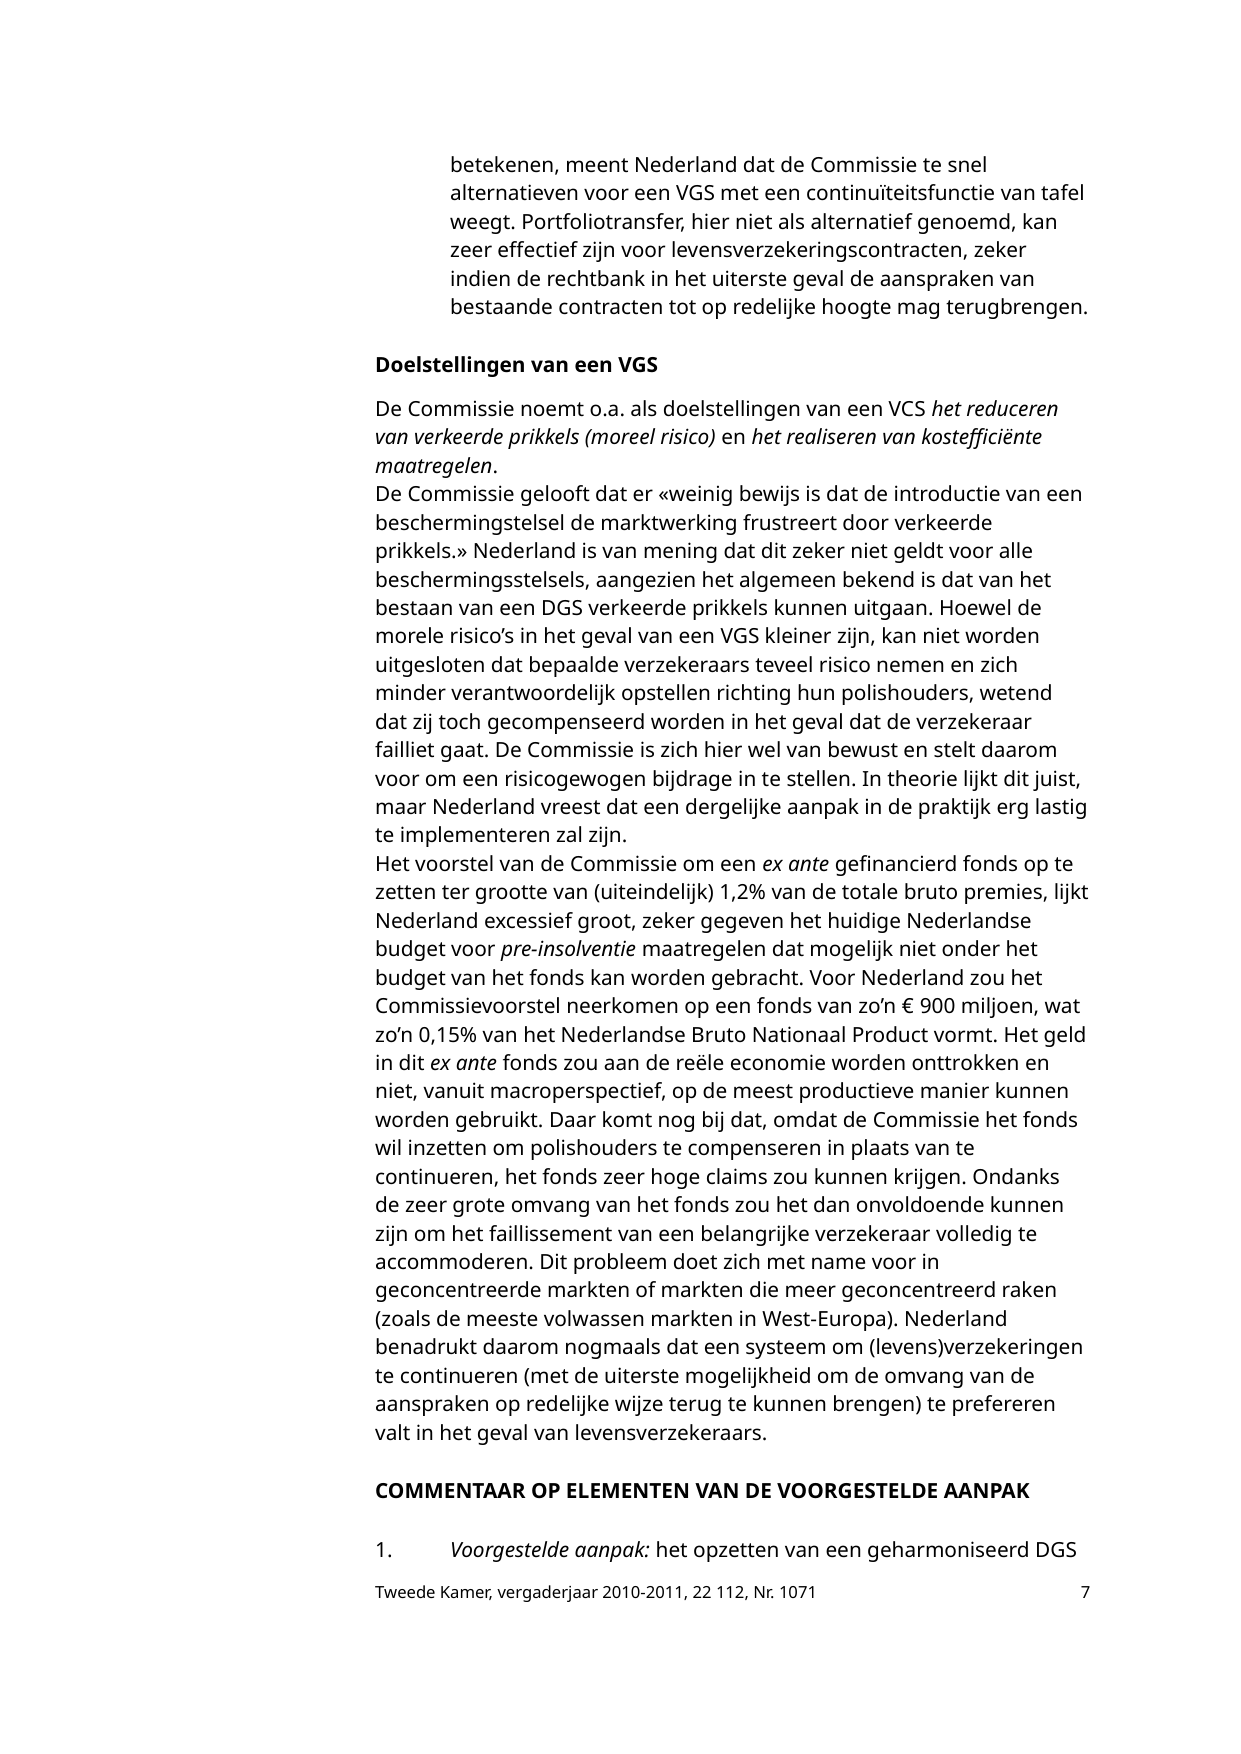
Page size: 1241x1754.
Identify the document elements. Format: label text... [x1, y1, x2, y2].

text COMMENTAAR OP ELEMENTEN VAN DE VOORGESTELDE AANPAK [375, 1476, 1090, 1505]
text De Commissie noemt o.a. als doelstellingen van een VCS het reduceren van verkeerde prikkels (moreel risico) en het realiseren van kostefficiënte maatregelen. [375, 394, 1090, 479]
list Voorgestelde aanpak: het opzetten van een geharmoniseerd DGS [375, 1535, 1090, 1563]
text De Commissie gelooft dat er «weinig bewijs is dat de introductie van een beschermingstelsel de marktwerking frustreert door verkeerde prikkels.» Nederland is van mening dat dit zeker niet geldt voor alle beschermingsstelsels, aangezien het algemeen bekend is dat van het bestaan van een DGS verkeerde prikkels kunnen uitgaan. Hoewel de morele risico’s in het geval van een VGS kleiner zijn, kan niet worden uitgesloten dat bepaalde verzekeraars teveel risico nemen en zich minder verantwoordelijk opstellen richting hun polishouders, wetend dat zij toch gecompenseerd worden in het geval dat de verzekeraar failliet gaat. De Commissie is zich hier wel van bewust en stelt daarom voor om een risicogewogen bijdrage in te stellen. In theorie lijkt dit juist, maar Nederland vreest dat een dergelijke aanpak in de praktijk erg lastig te implementeren zal zijn. [375, 479, 1090, 849]
list betekenen, meent Nederland dat de Commissie te snel alternatieven voor een VGS met een continuïteitsfunctie van tafel weegt. Portfoliotransfer, hier niet als alternatief genoemd, kan zeer effectief zijn voor levensverzekeringscontracten, zeker indien de rechtbank in het uiterste geval de aanspraken van bestaande contracten tot op redelijke hoogte mag terugbrengen. [375, 150, 1090, 321]
text Het voorstel van de Commissie om een ex ante gefinancierd fonds op te zetten ter grootte van (uiteindelijk) 1,2% van de totale bruto premies, lijkt Nederland excessief groot, zeker gegeven het huidige Nederlandse budget voor pre-insolventie maatregelen dat mogelijk niet onder het budget van het fonds kan worden gebracht. Voor Nederland zou het Commissievoorstel neerkomen op een fonds van zo’n € 900 miljoen, wat zo’n 0,15% van het Nederlandse Bruto Nationaal Product vormt. Het geld in dit ex ante fonds zou aan de reële economie worden onttrokken en niet, vanuit macroperspectief, op de meest productieve manier kunnen worden gebruikt. Daar komt nog bij dat, omdat de Commissie het fonds wil inzetten om polishouders te compenseren in plaats van te continueren, het fonds zeer hoge claims zou kunnen krijgen. Ondanks de zeer grote omvang van het fonds zou het dan onvoldoende kunnen zijn om het faillissement van een belangrijke verzekeraar volledig te accommoderen. Dit probleem doet zich met name voor in geconcentreerde markten of markten die meer geconcentreerd raken (zoals de meeste volwassen markten in West-Europa). Nederland benadrukt daarom nogmaals dat een systeem om (levens)verzekeringen te continueren (met de uiterste mogelijkheid om de omvang van de aanspraken op redelijke wijze terug te kunnen brengen) te prefereren valt in het geval van levensverzekeraars. [375, 849, 1090, 1446]
text Doelstellingen van een VGS [375, 351, 1090, 379]
